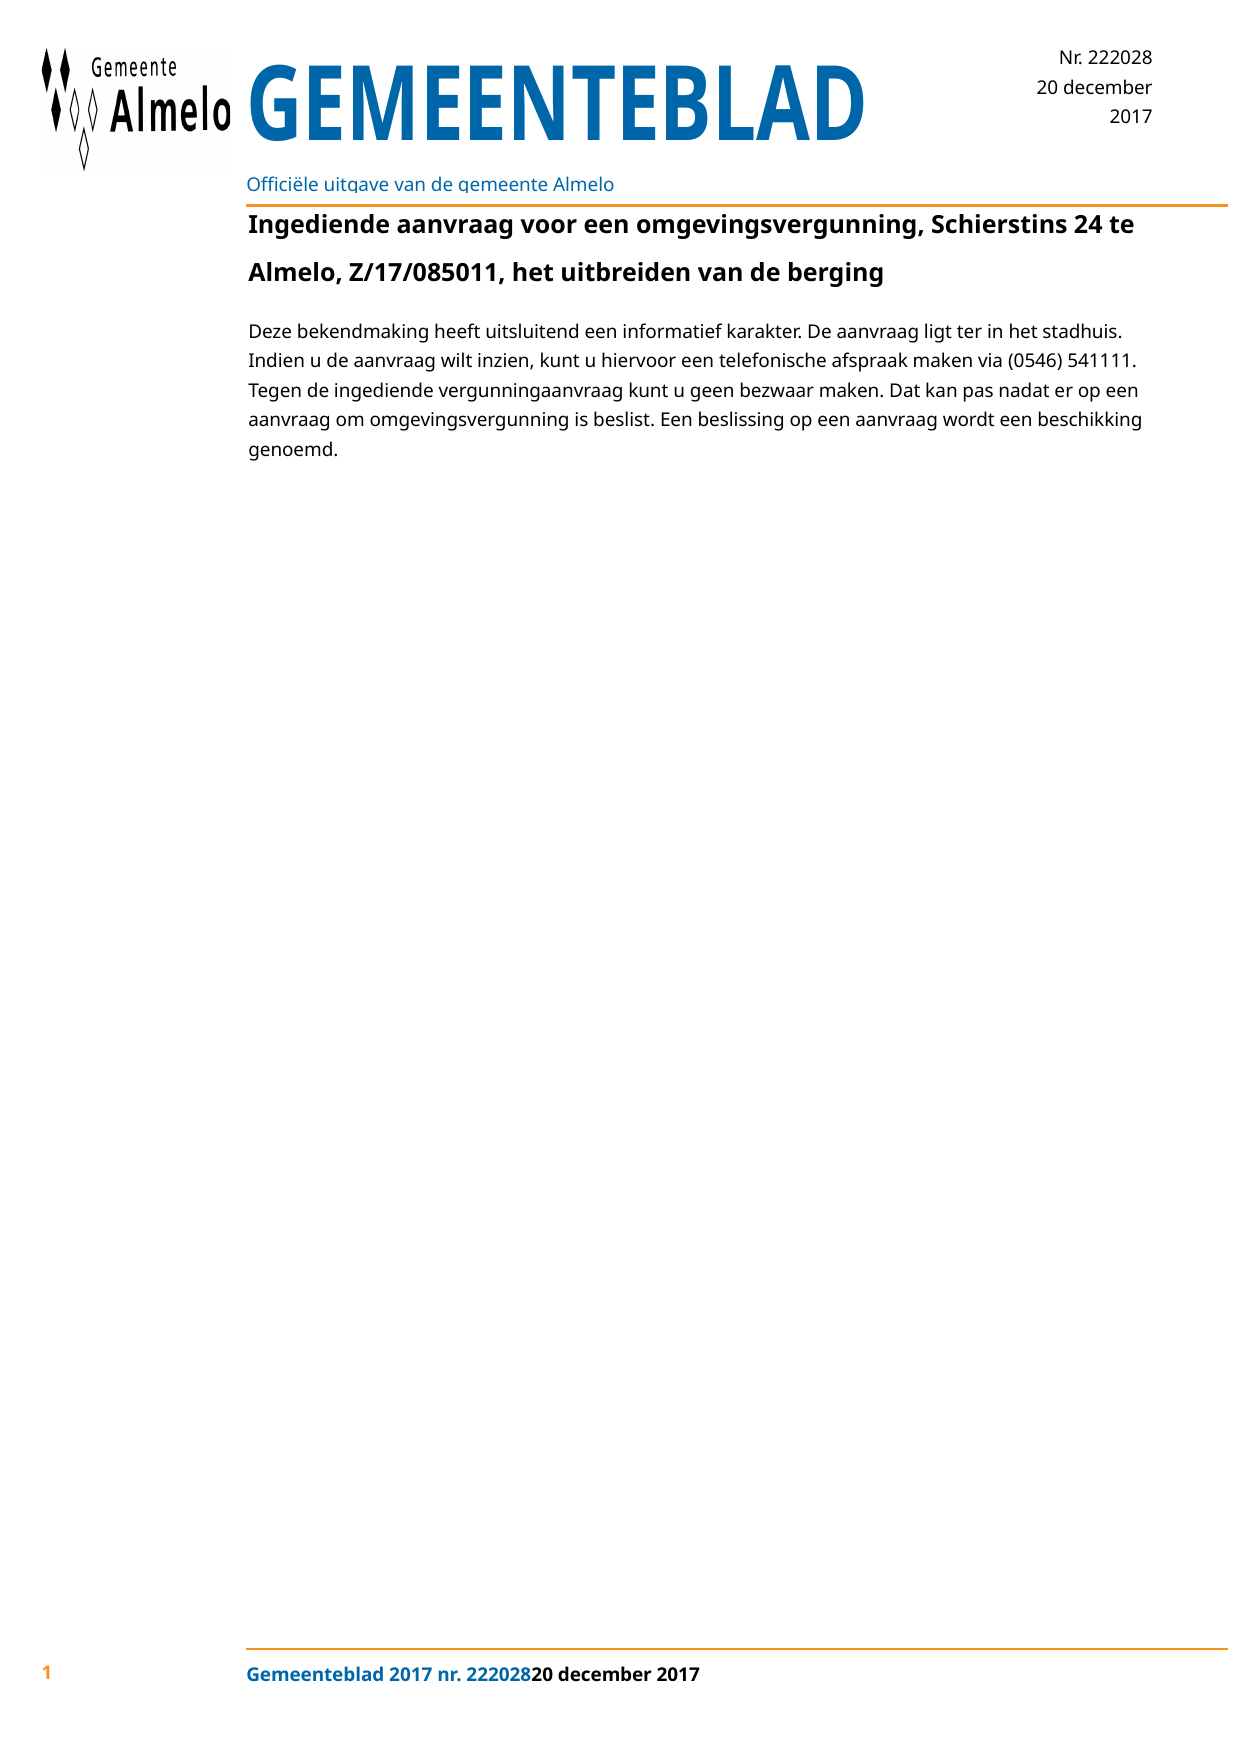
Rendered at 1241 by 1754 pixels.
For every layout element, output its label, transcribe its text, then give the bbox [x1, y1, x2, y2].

text Deze bekendmaking heeft uitsluitend een informatief karakter. De aanvraag ligt ter in het stadhuis. Indien u de aanvraag wilt inzien, kunt u hiervoor een telefonische afspraak maken via (0546) 541111. Tegen de ingediende vergunningaanvraag kunt u geen bezwaar maken. Dat kan pas nadat er op een aanvraag om omgevingsvergunning is beslist. Een beslissing op een aanvraag wordt een beschikking genoemd. [248, 318, 1152, 462]
text Ingediende aanvraag voor een omgevingsvergunning, Schierstins 24 te Almelo, Z/17/085011, het uitbreiden van de berging [248, 207, 1152, 288]
picture [41, 47, 231, 172]
